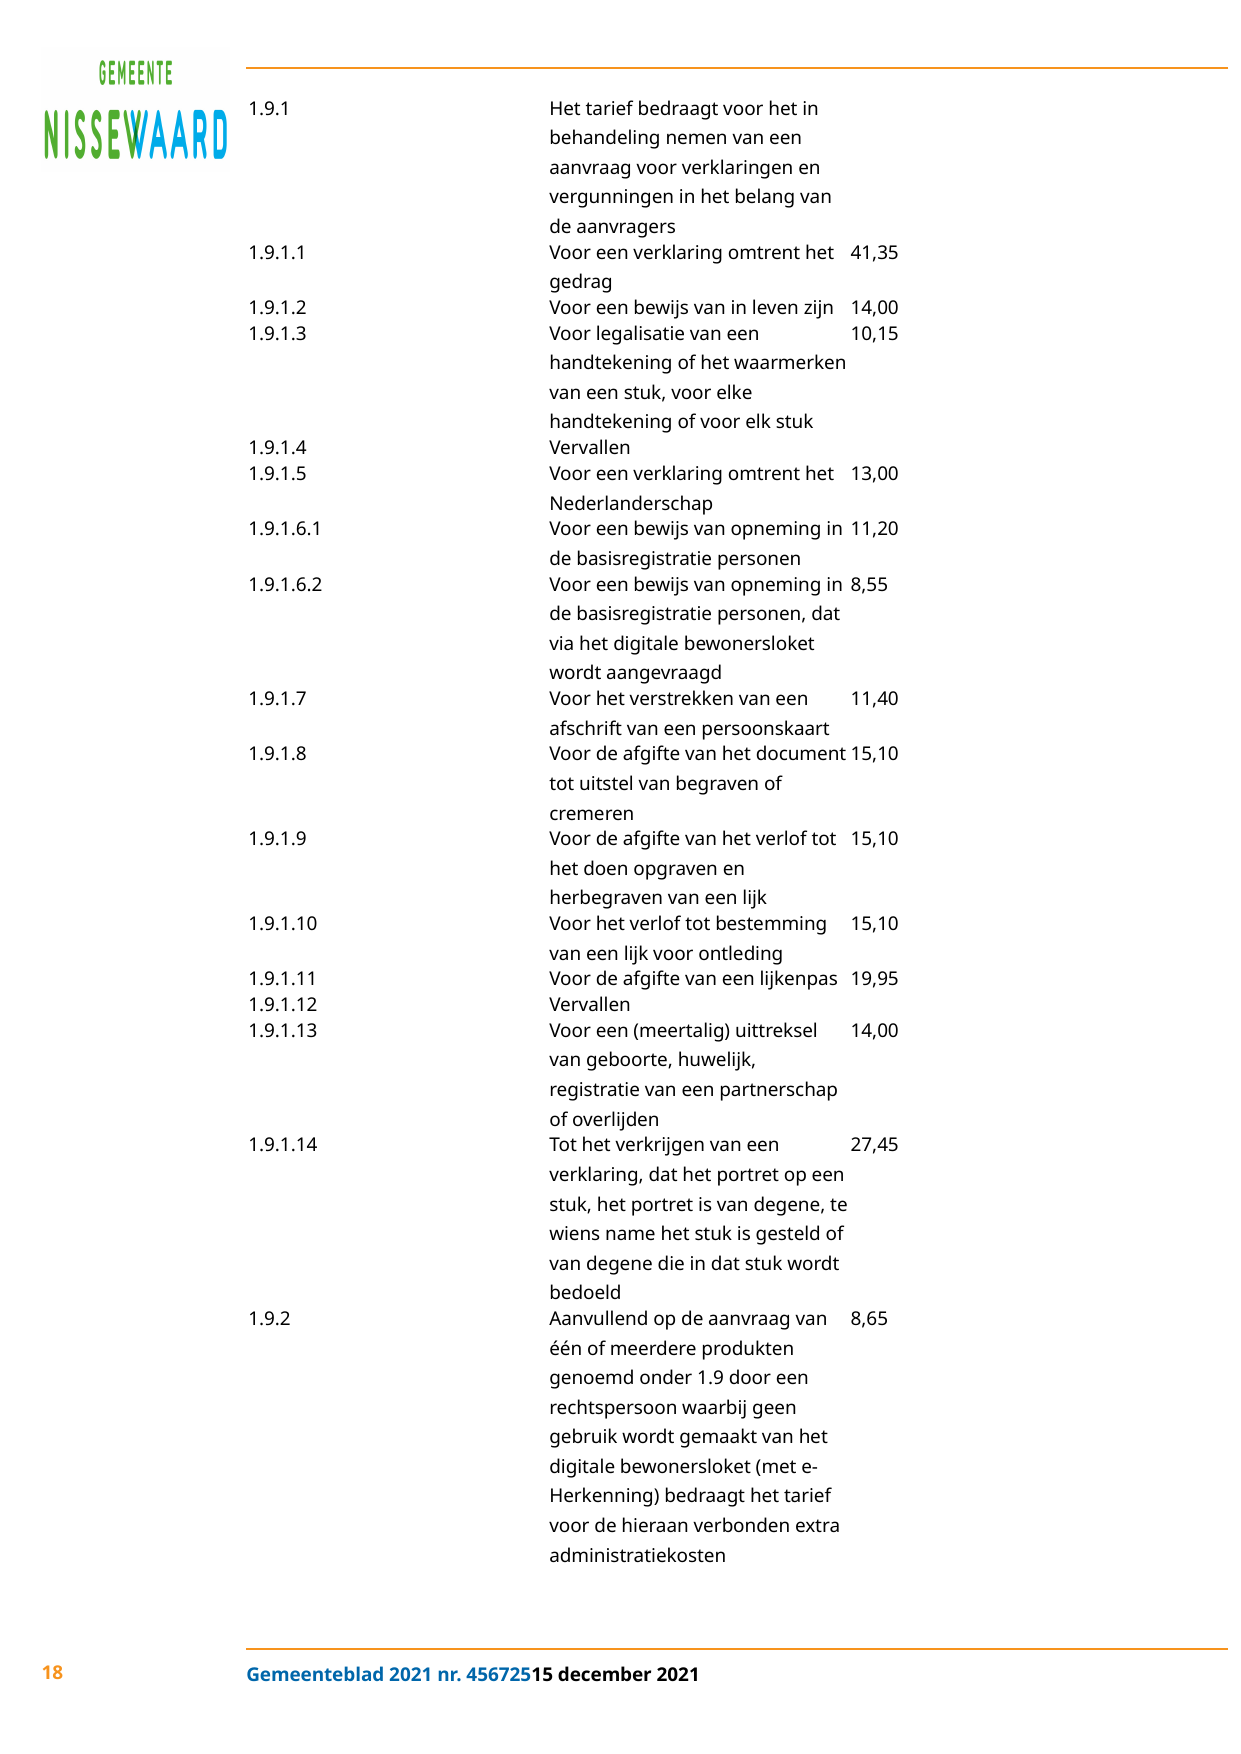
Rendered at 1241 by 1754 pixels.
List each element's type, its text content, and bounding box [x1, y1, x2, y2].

table_cell 1.9.1.12 [248, 991, 549, 1017]
table_cell 41,35 [850, 239, 1152, 294]
table_cell Voor een bewijs van in leven zijn [549, 294, 850, 320]
table_cell 15,10 [850, 825, 1152, 910]
table_cell 1.9.1.9 [248, 825, 549, 910]
table_cell 10,15 [850, 320, 1152, 434]
table_cell 1.9.1.13 [248, 1017, 549, 1132]
table_cell [850, 434, 1152, 460]
table_cell Voor het verlof tot bestemming van een lijk voor ontleding [549, 910, 850, 966]
table_cell 1.9.1.3 [248, 320, 549, 434]
table_cell 1.9.1 [248, 95, 549, 239]
table_cell [850, 95, 1152, 239]
table_cell 8,55 [850, 571, 1152, 685]
table_cell Voor de afgifte van een lijkenpas [549, 966, 850, 991]
table_cell 1.9.1.7 [248, 685, 549, 741]
table_cell 11,40 [850, 685, 1152, 741]
table_cell [850, 1568, 1152, 1593]
table_cell 1.9.1.1 [248, 239, 549, 294]
table_cell Voor het verstrekken van een afschrift van een persoonskaart [549, 685, 850, 741]
table_cell Voor een bewijs van opneming in de basisregistratie personen, dat via het digitale bewonersloket wordt aangevraagd [549, 571, 850, 685]
table_cell [850, 991, 1152, 1017]
table_cell 1.9.1.6.2 [248, 571, 549, 685]
picture [41, 47, 231, 172]
table_cell 1.9.1.5 [248, 460, 549, 515]
table_cell 8,65 [850, 1305, 1152, 1568]
table_cell 15,10 [850, 910, 1152, 966]
table_cell 14,00 [850, 294, 1152, 320]
table_cell Voor een verklaring omtrent het gedrag [549, 239, 850, 294]
table_cell Aanvullend op de aanvraag van één of meerdere produkten genoemd onder 1.9 door een rechtspersoon waarbij geen gebruik wordt gemaakt van het digitale bewonersloket (met e-Herkenning) bedraagt het tarief voor de hieraan verbonden extra administratiekosten [549, 1305, 850, 1568]
table_cell 11,20 [850, 515, 1152, 571]
table_cell Voor legalisatie van een handtekening of het waarmerken van een stuk, voor elke handtekening of voor elk stuk [549, 320, 850, 434]
table_cell Voor een (meertalig) uittreksel van geboorte, huwelijk, registratie van een partnerschap of overlijden [549, 1017, 850, 1132]
table_cell 14,00 [850, 1017, 1152, 1132]
table_cell 13,00 [850, 460, 1152, 515]
table_cell 15,10 [850, 741, 1152, 825]
table_cell Vervallen [549, 991, 850, 1017]
table_cell 1.9.1.2 [248, 294, 549, 320]
table_cell Vervallen [549, 434, 850, 460]
table_cell [549, 1568, 850, 1593]
table_cell Voor een bewijs van opneming in de basisregistratie personen [549, 515, 850, 571]
table_cell [248, 1568, 549, 1593]
table_cell 1.9.2 [248, 1305, 549, 1568]
table_cell Tot het verkrijgen van een verklaring, dat het portret op een stuk, het portret is van degene, te wiens name het stuk is gesteld of van degene die in dat stuk wordt bedoeld [549, 1132, 850, 1305]
table_cell 1.9.1.10 [248, 910, 549, 966]
table_cell 19,95 [850, 966, 1152, 991]
table_cell Het tarief bedraagt voor het in behandeling nemen van een aanvraag voor verklaringen en vergunningen in het belang van de aanvragers [549, 95, 850, 239]
table_cell Voor een verklaring omtrent het Nederlanderschap [549, 460, 850, 515]
table_cell 1.9.1.4 [248, 434, 549, 460]
table_cell Voor de afgifte van het document tot uitstel van begraven of cremeren [549, 741, 850, 825]
table_cell 1.9.1.11 [248, 966, 549, 991]
table_cell 1.9.1.6.1 [248, 515, 549, 571]
table_cell Voor de afgifte van het verlof tot het doen opgraven en herbegraven van een lijk [549, 825, 850, 910]
table_cell 1.9.1.8 [248, 741, 549, 825]
table_cell 1.9.1.14 [248, 1132, 549, 1305]
table_cell 27,45 [850, 1132, 1152, 1305]
